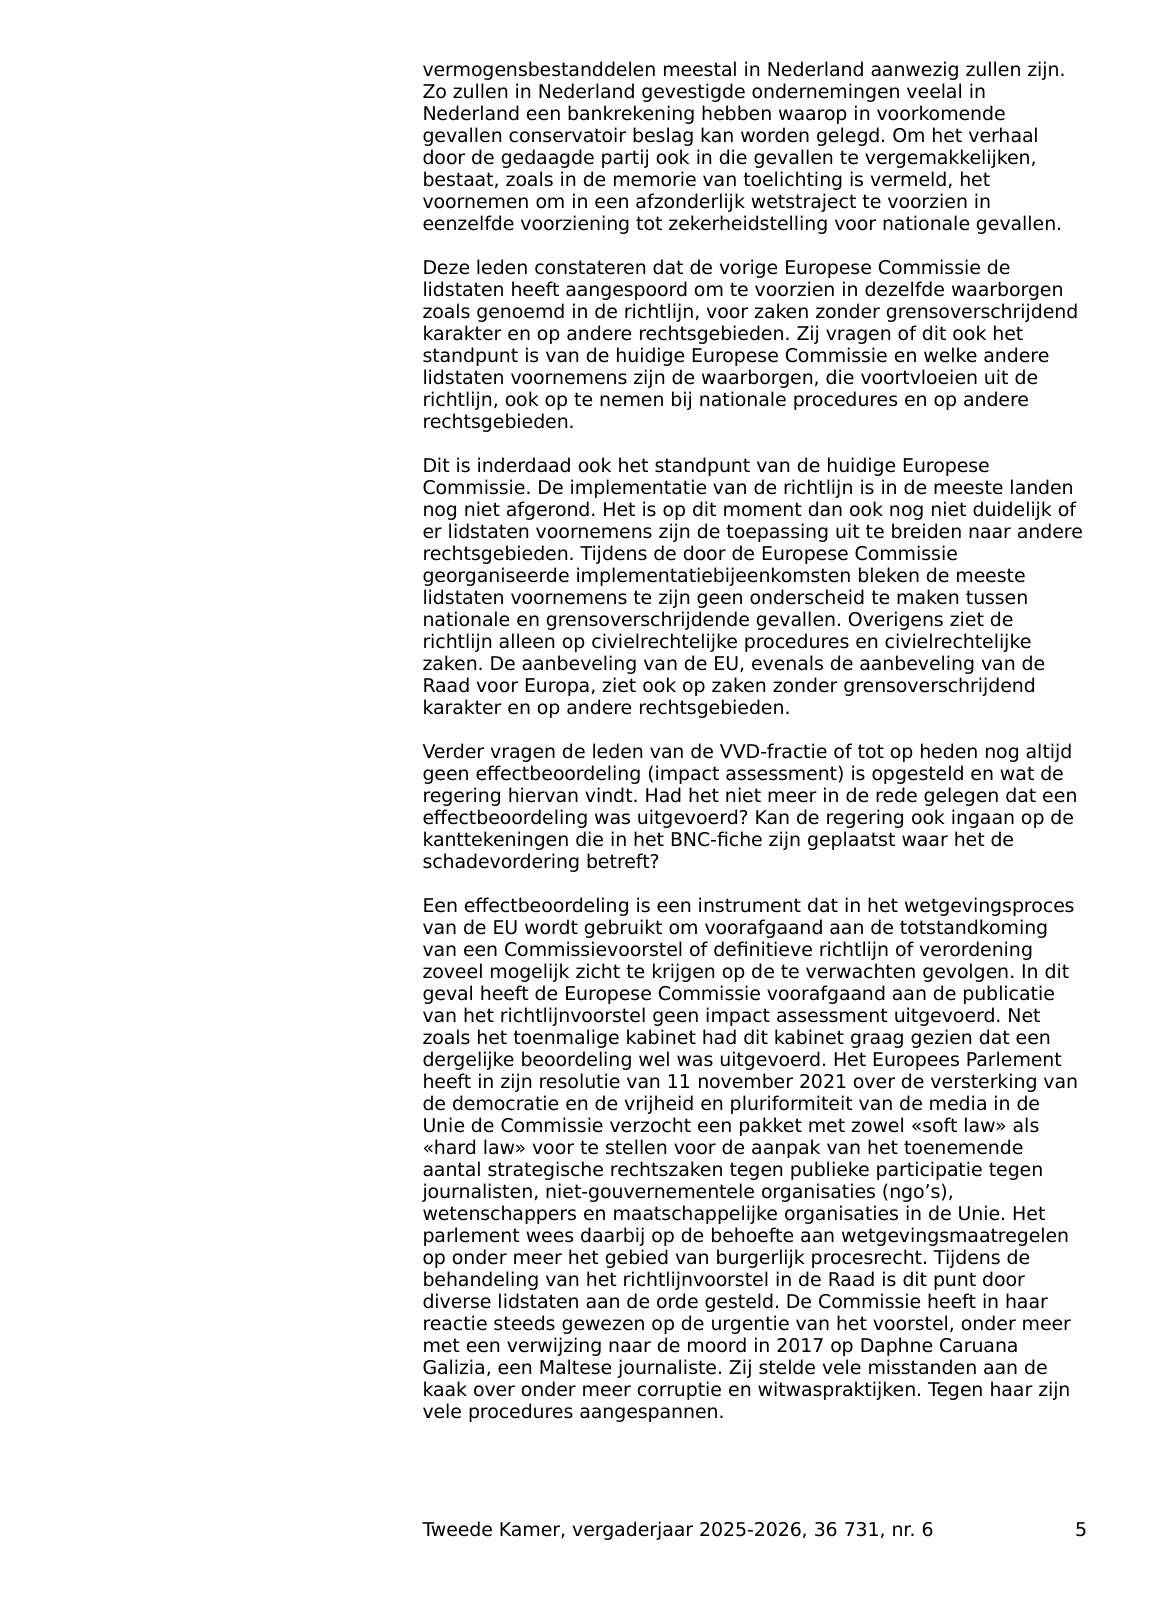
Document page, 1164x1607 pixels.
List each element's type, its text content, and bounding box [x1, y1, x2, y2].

text Verder vragen de leden van de VVD-fractie of tot op heden nog altijd geen effectbeoordeling (impact assessment) is opgesteld en wat de regering hiervan vindt. Had het niet meer in de rede gelegen dat een effectbeoordeling was uitgevoerd? Kan de regering ook ingaan op de kanttekeningen die in het BNC-fiche zijn geplaatst waar het de schadevordering betreft? [422, 741, 1087, 873]
text Een effectbeoordeling is een instrument dat in het wetgevingsproces van de EU wordt gebruikt om voorafgaand aan de totstandkoming van een Commissievoorstel of definitieve richtlijn of verordening zoveel mogelijk zicht te krijgen op de te verwachten gevolgen. In dit geval heeft de Europese Commissie voorafgaand aan de publicatie van het richtlijnvoorstel geen impact assessment uitgevoerd. Net zoals het toenmalige kabinet had dit kabinet graag gezien dat een dergelijke beoordeling wel was uitgevoerd. Het Europees Parlement heeft in zijn resolutie van 11 november 2021 over de versterking van de democratie en de vrijheid en pluriformiteit van de media in de Unie de Commissie verzocht een pakket met zowel «soft law» als «hard law» voor te stellen voor de aanpak van het toenemende aantal strategische rechtszaken tegen publieke participatie tegen journalisten, niet-gouvernementele organisaties (ngo’s), wetenschappers en maatschappelijke organisaties in de Unie. Het parlement wees daarbij op de behoefte aan wetgevingsmaatregelen op onder meer het gebied van burgerlijk procesrecht. Tijdens de behandeling van het richtlijnvoorstel in de Raad is dit punt door diverse lidstaten aan de orde gesteld. De Commissie heeft in haar reactie steeds gewezen op de urgentie van het voorstel, onder meer met een verwijzing naar de moord in 2017 op Daphne Caruana Galizia, een Maltese journaliste. Zij stelde vele misstanden aan de kaak over onder meer corruptie en witwaspraktijken. Tegen haar zijn vele procedures aangespannen. [422, 895, 1087, 1423]
text Dit is inderdaad ook het standpunt van de huidige Europese Commissie. De implementatie van de richtlijn is in de meeste landen nog niet afgerond. Het is op dit moment dan ook nog niet duidelijk of er lidstaten voornemens zijn de toepassing uit te breiden naar andere rechtsgebieden. Tijdens de door de Europese Commissie georganiseerde implementatiebijeenkomsten bleken de meeste lidstaten voornemens te zijn geen onderscheid te maken tussen nationale en grensoverschrijdende gevallen. Overigens ziet de richtlijn alleen op civielrechtelijke procedures en civielrechtelijke zaken. De aanbeveling van de EU, evenals de aanbeveling van de Raad voor Europa, ziet ook op zaken zonder grensoverschrijdend karakter en op andere rechtsgebieden. [422, 455, 1087, 719]
text vermogensbestanddelen meestal in Nederland aanwezig zullen zijn. Zo zullen in Nederland gevestigde ondernemingen veelal in Nederland een bankrekening hebben waarop in voorkomende gevallen conservatoir beslag kan worden gelegd. Om het verhaal door de gedaagde partij ook in die gevallen te vergemakkelijken, bestaat, zoals in de memorie van toelichting is vermeld, het voornemen om in een afzonderlijk wetstraject te voorzien in eenzelfde voorziening tot zekerheidstelling voor nationale gevallen. [422, 59, 1087, 235]
text Deze leden constateren dat de vorige Europese Commissie de lidstaten heeft aangespoord om te voorzien in dezelfde waarborgen zoals genoemd in de richtlijn, voor zaken zonder grensoverschrijdend karakter en op andere rechtsgebieden. Zij vragen of dit ook het standpunt is van de huidige Europese Commissie en welke andere lidstaten voornemens zijn de waarborgen, die voortvloeien uit de richtlijn, ook op te nemen bij nationale procedures en op andere rechtsgebieden. [422, 257, 1087, 433]
